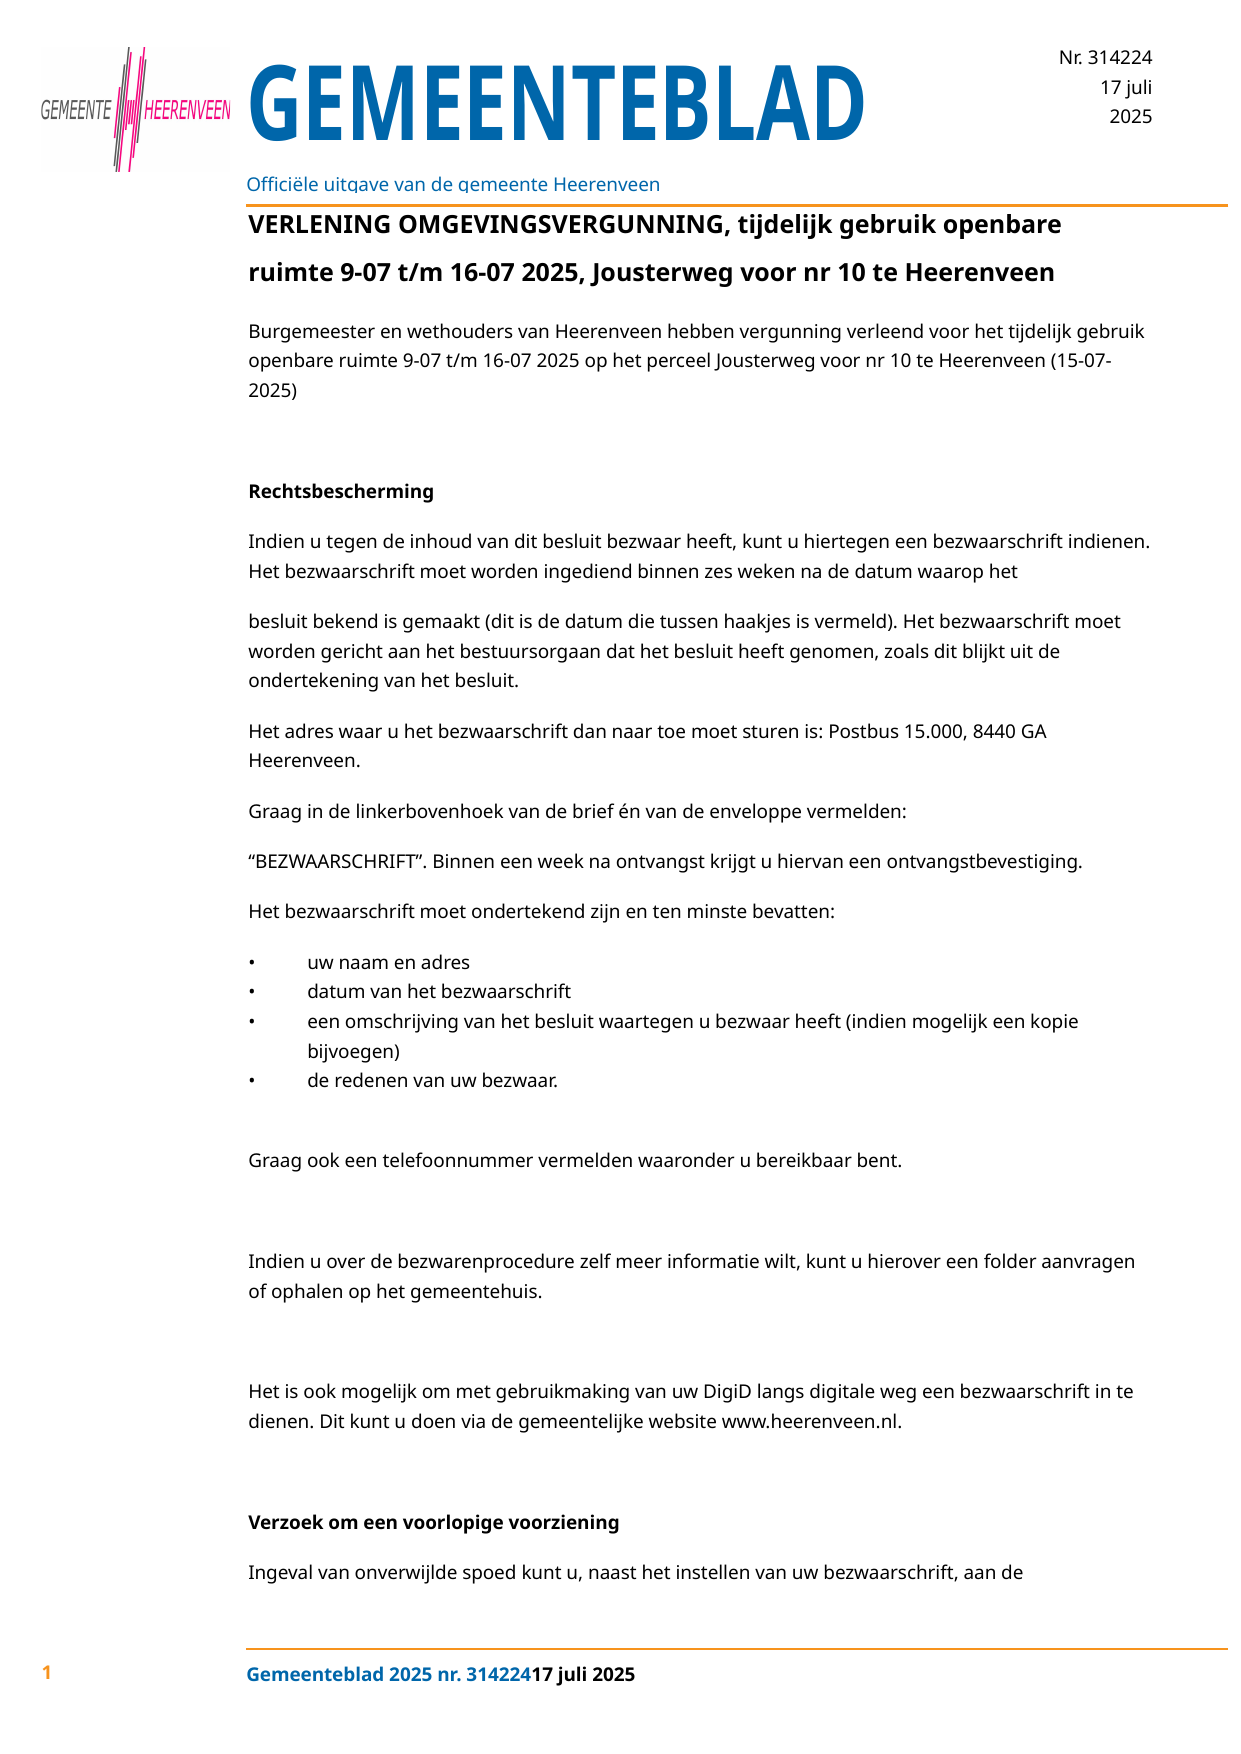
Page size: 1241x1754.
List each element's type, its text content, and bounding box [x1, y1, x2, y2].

text Het bezwaarschrift moet ondertekend zijn en ten minste bevatten: [248, 899, 1152, 924]
list de redenen van uw bezwaar. [248, 1067, 1152, 1093]
text Indien u over de bezwarenprocedure zelf meer informatie wilt, kunt u hierover een folder aanvragen of ophalen op het gemeentehuis. [248, 1248, 1152, 1304]
list uw naam en adres [248, 949, 1152, 975]
text Het adres waar u het bezwaarschrift dan naar toe moet sturen is: Postbus 15.000, 8440 GA Heerenveen. [248, 718, 1152, 773]
text Burgemeester en wethouders van Heerenveen hebben vergunning verleend voor het tijdelijk gebruik openbare ruimte 9-07 t/m 16-07 2025 op het perceel Jousterweg voor nr 10 te Heerenveen (15-07-2025) [248, 318, 1152, 403]
text VERLENING OMGEVINGSVERGUNNING, tijdelijk gebruik openbare ruimte 9-07 t/m 16-07 2025, Jousterweg voor nr 10 te Heerenveen [248, 207, 1152, 288]
text Rechtsbescherming [248, 478, 1152, 504]
text “BEZWAARSCHRIFT”. Binnen een week na ontvangst krijgt u hiervan een ontvangstbevestiging. [248, 848, 1152, 874]
text Verzoek om een voorlopige voorziening [248, 1509, 1152, 1535]
text Graag in de linkerbovenhoek van de brief én van de enveloppe vermelden: [248, 798, 1152, 824]
list een omschrijving van het besluit waartegen u bezwaar heeft (indien mogelijk een kopie bijvoegen) [248, 1008, 1152, 1064]
picture [41, 47, 231, 172]
text Het is ook mogelijk om met gebruikmaking van uw DigiD langs digitale weg een bezwaarschrift in te dienen. Dit kunt u doen via de gemeentelijke website www.heerenveen.nl. [248, 1379, 1152, 1434]
text Graag ook een telefoonnummer vermelden waaronder u bereikbaar bent. [248, 1147, 1152, 1173]
text Ingeval van onverwijlde spoed kunt u, naast het instellen van uw bezwaarschrift, aan de [248, 1559, 1152, 1585]
text Indien u tegen de inhoud van dit besluit bezwaar heeft, kunt u hiertegen een bezwaarschrift indienen. Het bezwaarschrift moet worden ingediend binnen zes weken na de datum waarop het [248, 528, 1152, 584]
list datum van het bezwaarschrift [248, 979, 1152, 1004]
text besluit bekend is gemaakt (dit is de datum die tussen haakjes is vermeld). Het bezwaarschrift moet worden gericht aan het bestuursorgaan dat het besluit heeft genomen, zoals dit blijkt uit de ondertekening van het besluit. [248, 608, 1152, 693]
